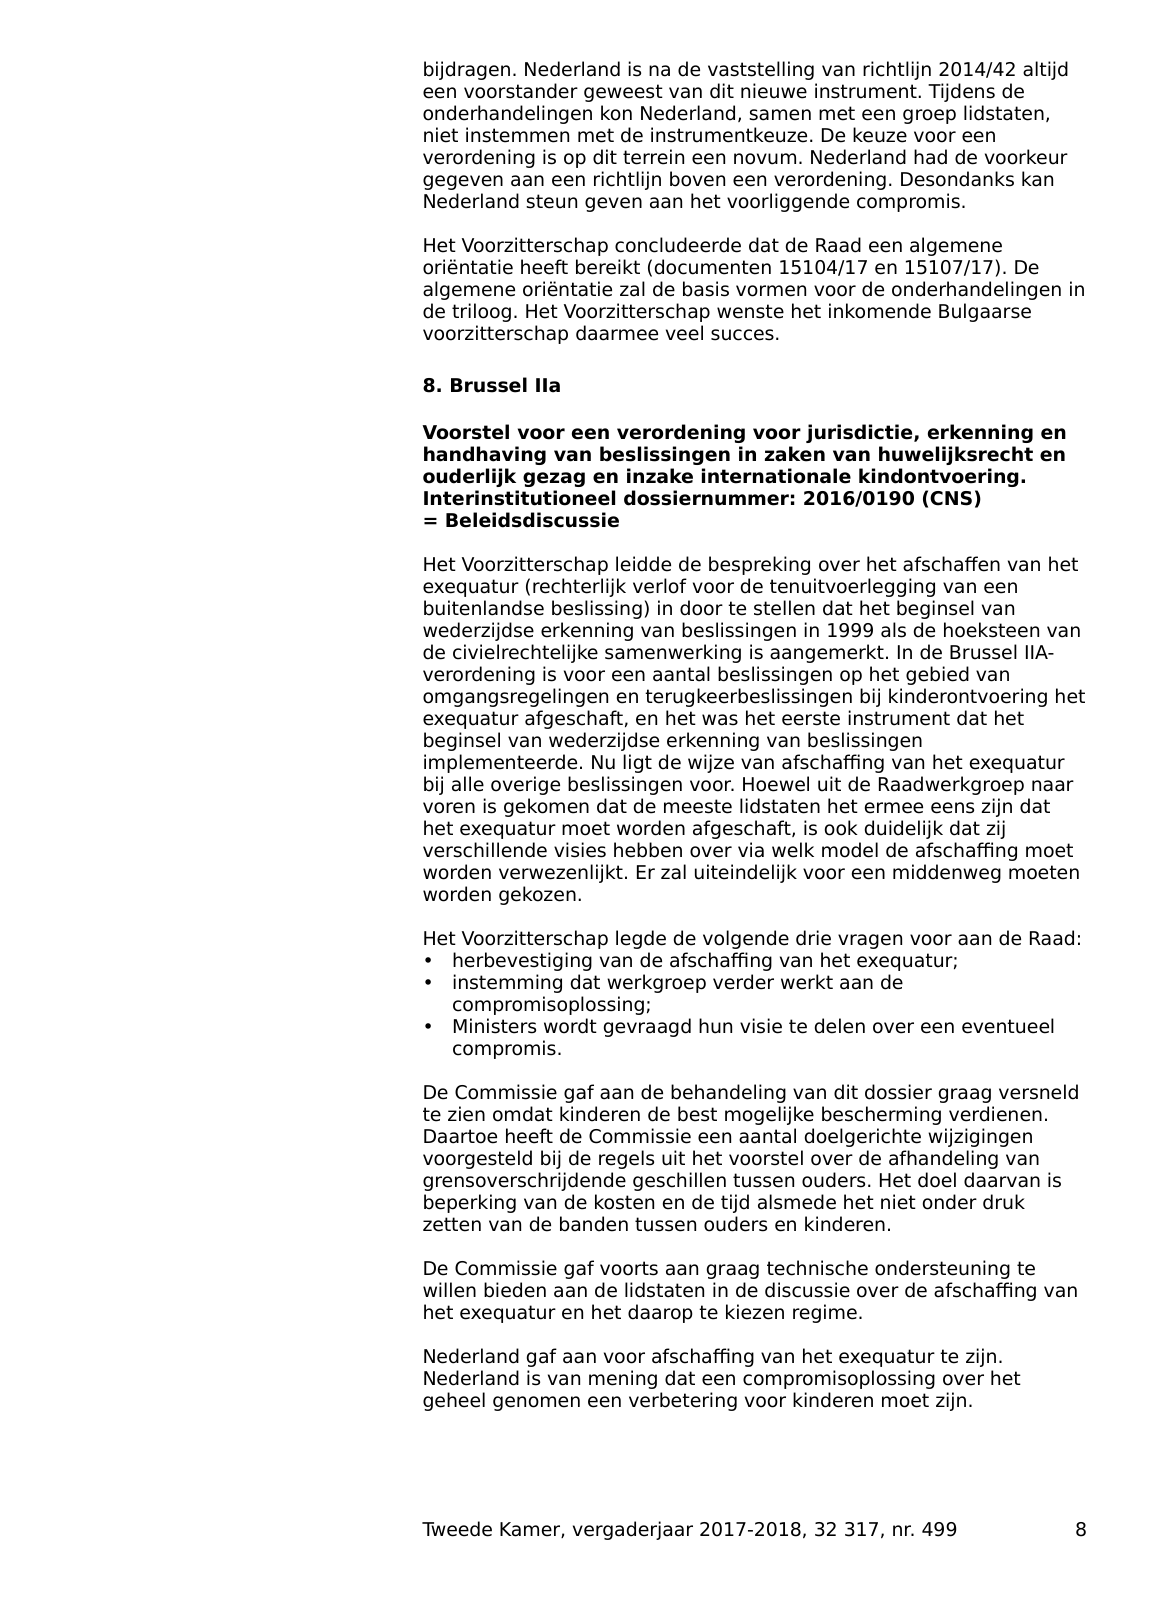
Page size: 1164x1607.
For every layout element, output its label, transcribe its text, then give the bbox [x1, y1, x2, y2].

text De Commissie gaf voorts aan graag technische ondersteuning te willen bieden aan de lidstaten in de discussie over de afschaffing van het exequatur en het daarop te kiezen regime. [422, 1258, 1087, 1324]
text Het Voorzitterschap concludeerde dat de Raad een algemene oriëntatie heeft bereikt (documenten 15104/17 en 15107/17). De algemene oriëntatie zal de basis vormen voor de onderhandelingen in de triloog. Het Voorzitterschap wenste het inkomende Bulgaarse voorzitterschap daarmee veel succes. [422, 235, 1087, 345]
text Voorstel voor een verordening voor jurisdictie, erkenning en handhaving van beslissingen in zaken van huwelijksrecht en ouderlijk gezag en inzake internationale kindontvoering. Interinstitutioneel dossiernummer: 2016/0190 (CNS) [422, 422, 1087, 510]
text Het Voorzitterschap leidde de bespreking over het afschaffen van het exequatur (rechterlijk verlof voor de tenuitvoerlegging van een buitenlandse beslissing) in door te stellen dat het beginsel van wederzijdse erkenning van beslissingen in 1999 als de hoeksteen van de civielrechtelijke samenwerking is aangemerkt. In de Brussel IIA-verordening is voor een aantal beslissingen op het gebied van omgangsregelingen en terugkeerbeslissingen bij kinderontvoering het exequatur afgeschaft, en het was het eerste instrument dat het beginsel van wederzijdse erkenning van beslissingen implementeerde. Nu ligt de wijze van afschaffing van het exequatur bij alle overige beslissingen voor. Hoewel uit de Raadwerkgroep naar voren is gekomen dat de meeste lidstaten het ermee eens zijn dat het exequatur moet worden afgeschaft, is ook duidelijk dat zij verschillende visies hebben over via welk model de afschaffing moet worden verwezenlijkt. Er zal uiteindelijk voor een middenweg moeten worden gekozen. [422, 554, 1087, 906]
text • instemming dat werkgroep verder werkt aan de compromisoplossing; [422, 972, 1087, 1016]
subtitle 8. Brussel IIa [422, 375, 1087, 397]
text = Beleidsdiscussie [422, 510, 1087, 532]
text Nederland gaf aan voor afschaffing van het exequatur te zijn. Nederland is van mening dat een compromisoplossing over het geheel genomen een verbetering voor kinderen moet zijn. [422, 1346, 1087, 1412]
text Het Voorzitterschap legde de volgende drie vragen voor aan de Raad: [422, 928, 1087, 950]
text bijdragen. Nederland is na de vaststelling van richtlijn 2014/42 altijd een voorstander geweest van dit nieuwe instrument. Tijdens de onderhandelingen kon Nederland, samen met een groep lidstaten, niet instemmen met de instrumentkeuze. De keuze voor een verordening is op dit terrein een novum. Nederland had de voorkeur gegeven aan een richtlijn boven een verordening. Desondanks kan Nederland steun geven aan het voorliggende compromis. [422, 59, 1087, 213]
text • herbevestiging van de afschaffing van het exequatur; [422, 950, 1087, 972]
text De Commissie gaf aan de behandeling van dit dossier graag versneld te zien omdat kinderen de best mogelijke bescherming verdienen. Daartoe heeft de Commissie een aantal doelgerichte wijzigingen voorgesteld bij de regels uit het voorstel over de afhandeling van grensoverschrijdende geschillen tussen ouders. Het doel daarvan is beperking van de kosten en de tijd alsmede het niet onder druk zetten van de banden tussen ouders en kinderen. [422, 1082, 1087, 1236]
text • Ministers wordt gevraagd hun visie te delen over een eventueel compromis. [422, 1016, 1087, 1060]
